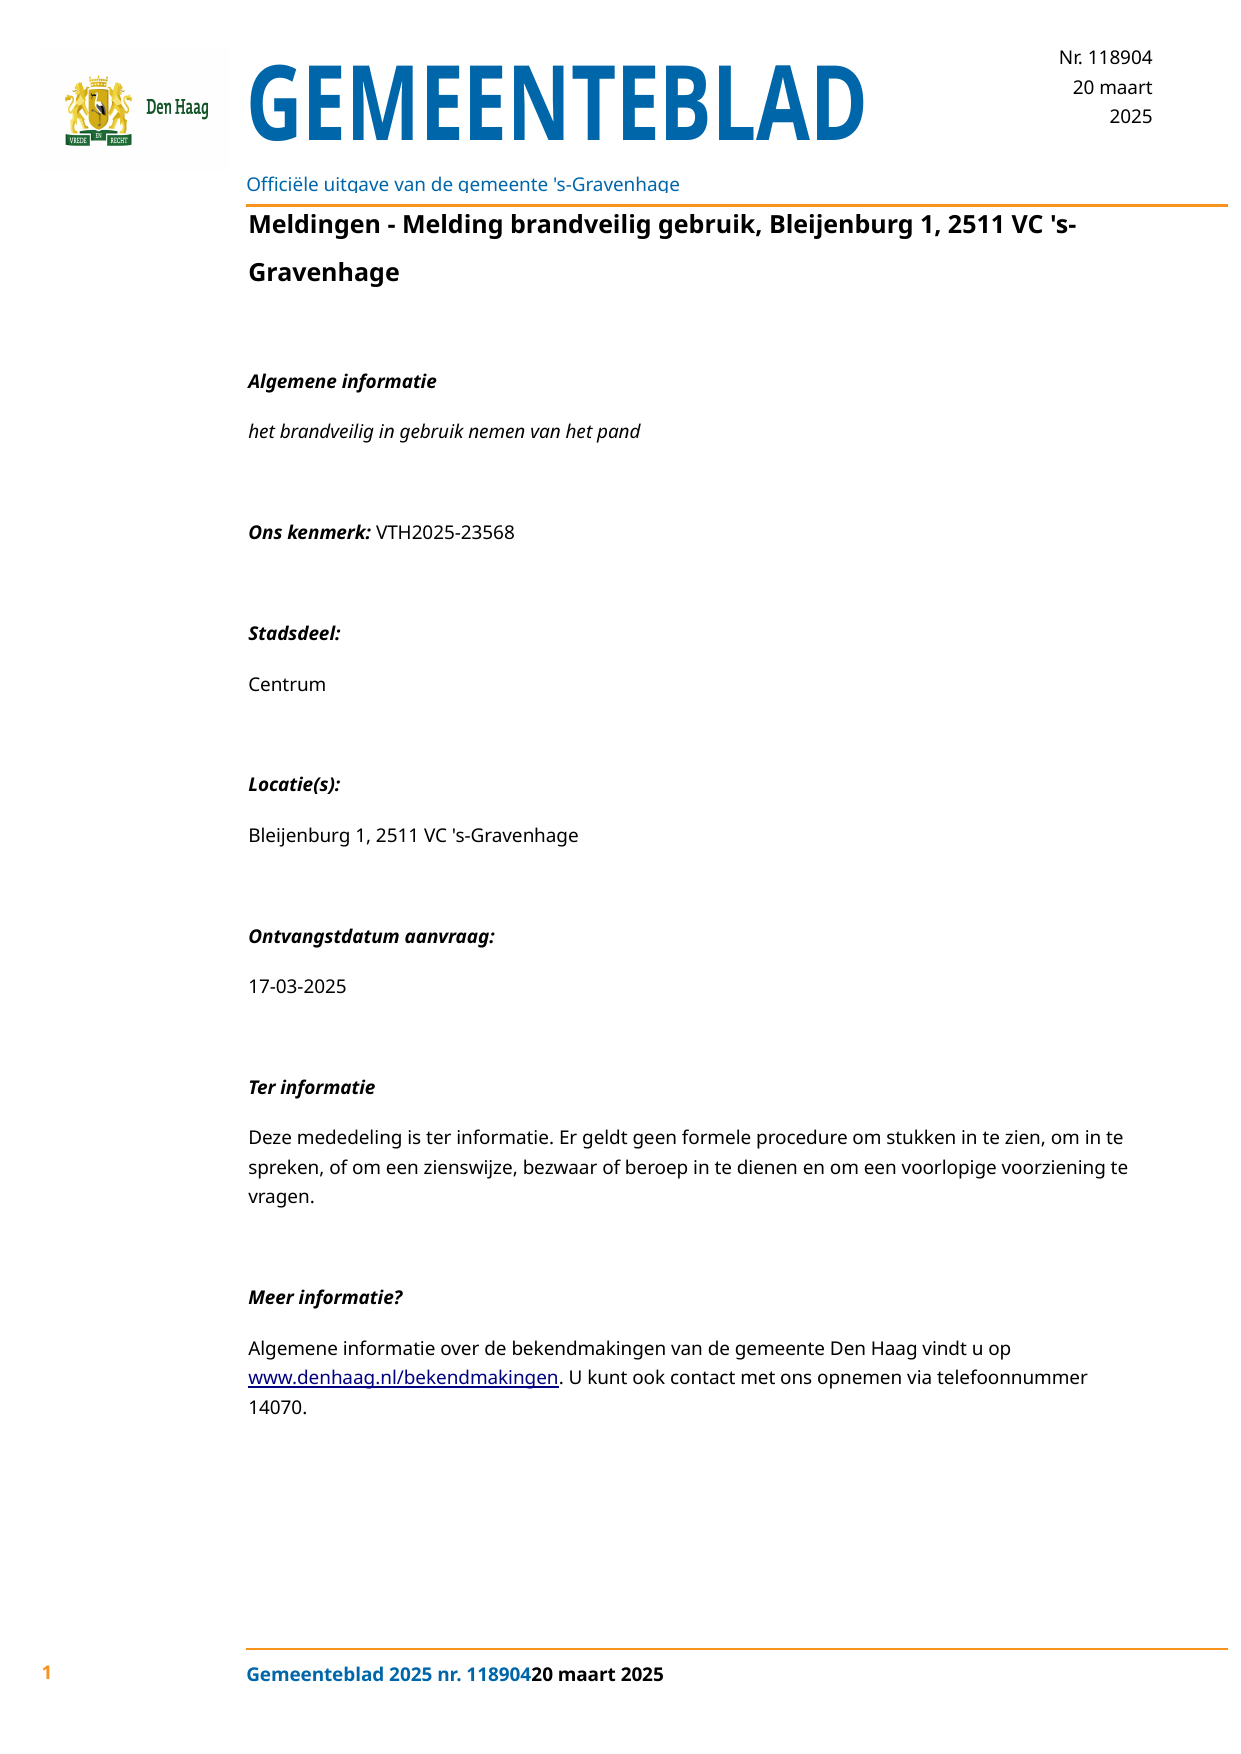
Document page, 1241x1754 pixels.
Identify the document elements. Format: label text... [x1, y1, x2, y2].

text 17-03-2025 [248, 973, 1152, 999]
text Meer informatie? [248, 1284, 1152, 1310]
text het brandveilig in gebruik nemen van het pand [248, 419, 1152, 444]
text Algemene informatie over de bekendmakingen van de gemeente Den Haag vindt u op www.denhaag.nl/bekendmakingen. U kunt ook contact met ons opnemen via telefoonnummer 14070. [248, 1335, 1152, 1420]
text Ter informatie [248, 1074, 1152, 1100]
text Locatie(s): [248, 772, 1152, 797]
text Stadsdeel: [248, 620, 1152, 646]
text Ons kenmerk: VTH2025-23568 [248, 519, 1152, 545]
text Deze mededeling is ter informatie. Er geldt geen formele procedure om stukken in te zien, om in te spreken, of om een zienswijze, bezwaar of beroep in te dienen en om een voorlopige voorziening te vragen. [248, 1124, 1152, 1209]
text Bleijenburg 1, 2511 VC 's-Gravenhage [248, 822, 1152, 848]
text Algemene informatie [248, 368, 1152, 394]
text Centrum [248, 671, 1152, 697]
picture [41, 47, 231, 172]
text Meldingen - Melding brandveilig gebruik, Bleijenburg 1, 2511 VC 's-Gravenhage [248, 207, 1152, 288]
text Ontvangstdatum aanvraag: [248, 923, 1152, 949]
